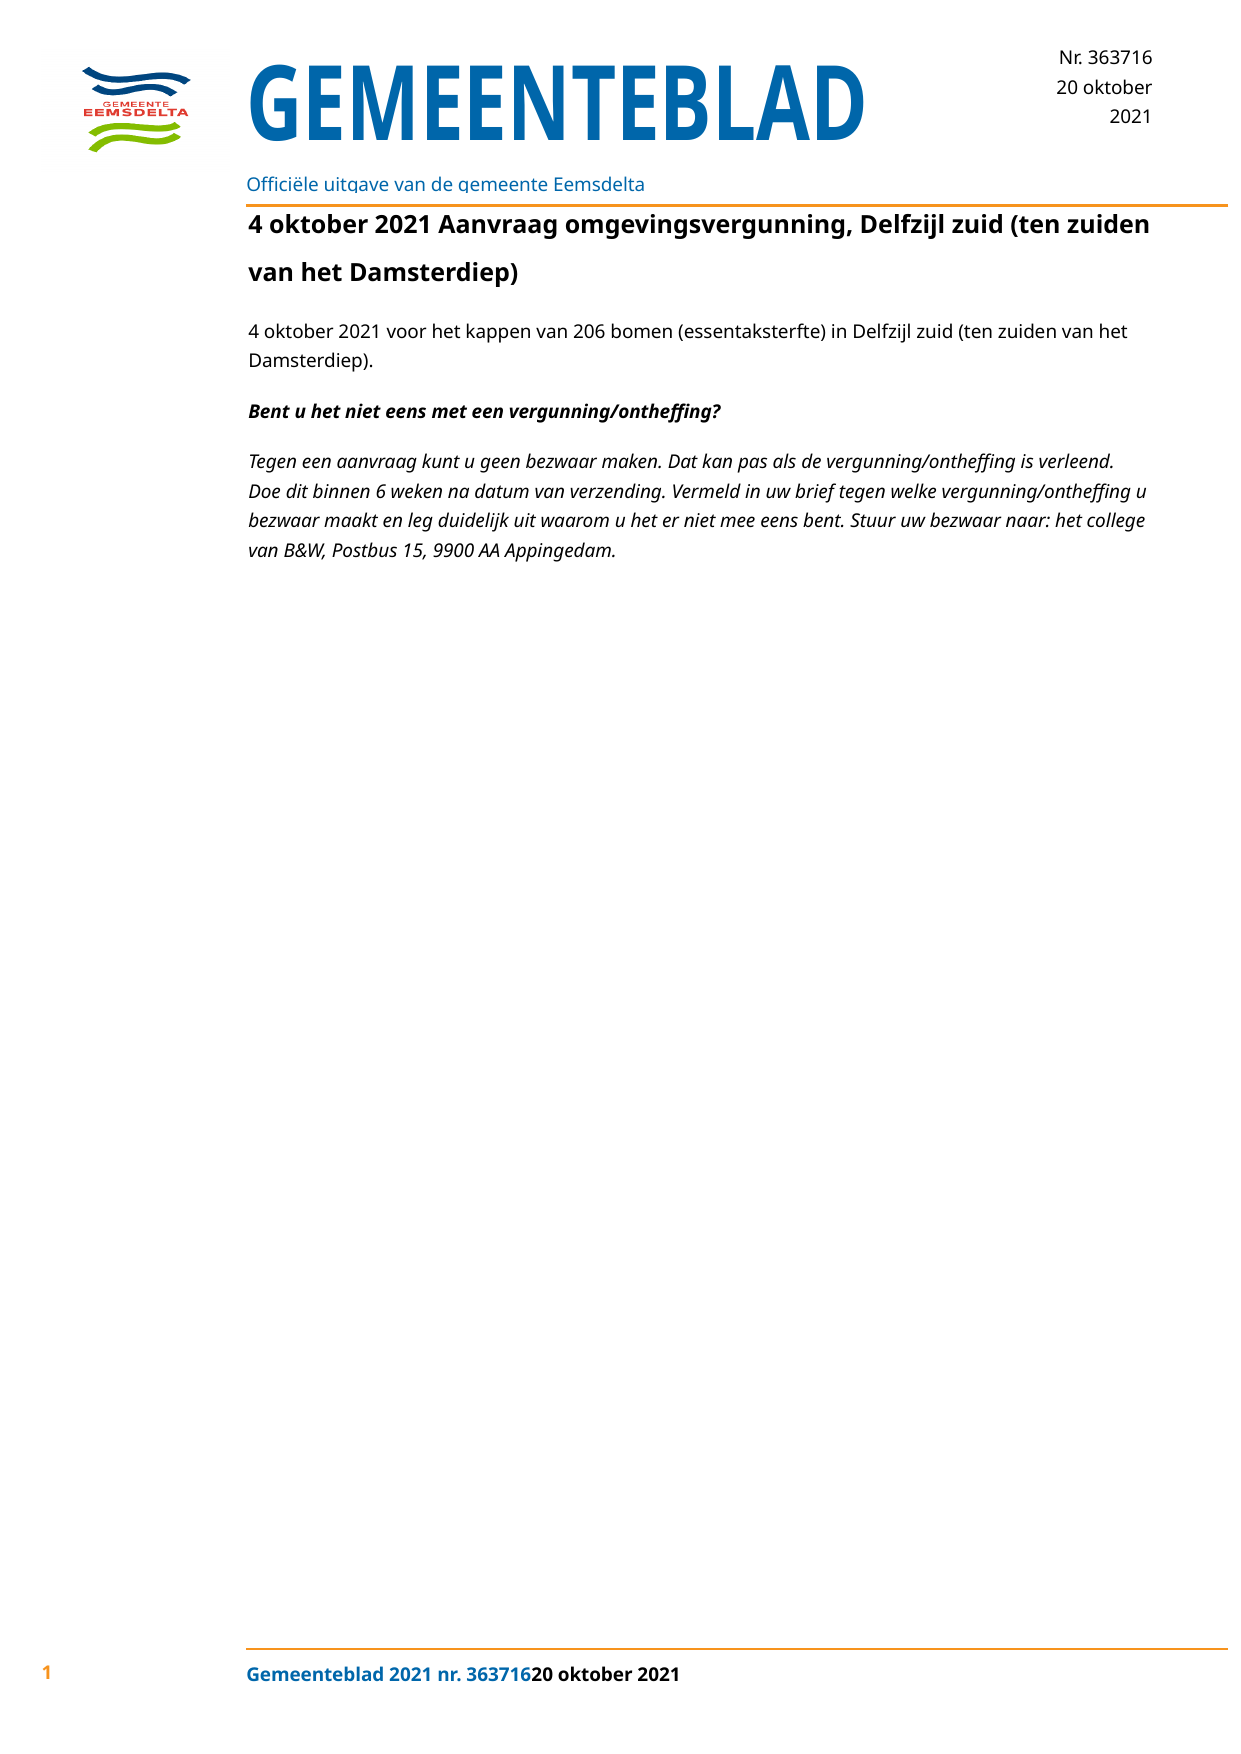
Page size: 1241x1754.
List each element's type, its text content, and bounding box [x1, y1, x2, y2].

picture [41, 47, 231, 172]
text Tegen een aanvraag kunt u geen bezwaar maken. Dat kan pas als de vergunning/ontheffing is verleend. Doe dit binnen 6 weken na datum van verzending. Vermeld in uw brief tegen welke vergunning/ontheffing u bezwaar maakt en leg duidelijk uit waarom u het er niet mee eens bent. Stuur uw bezwaar naar: het college van B&W, Postbus 15, 9900 AA Appingedam. [248, 448, 1152, 563]
text Bent u het niet eens met een vergunning/ontheffing? [248, 398, 1152, 424]
text 4 oktober 2021 voor het kappen van 206 bomen (essentaksterfte) in Delfzijl zuid (ten zuiden van het Damsterdiep). [248, 318, 1152, 373]
text 4 oktober 2021 Aanvraag omgevingsvergunning, Delfzijl zuid (ten zuiden van het Damsterdiep) [248, 207, 1152, 288]
